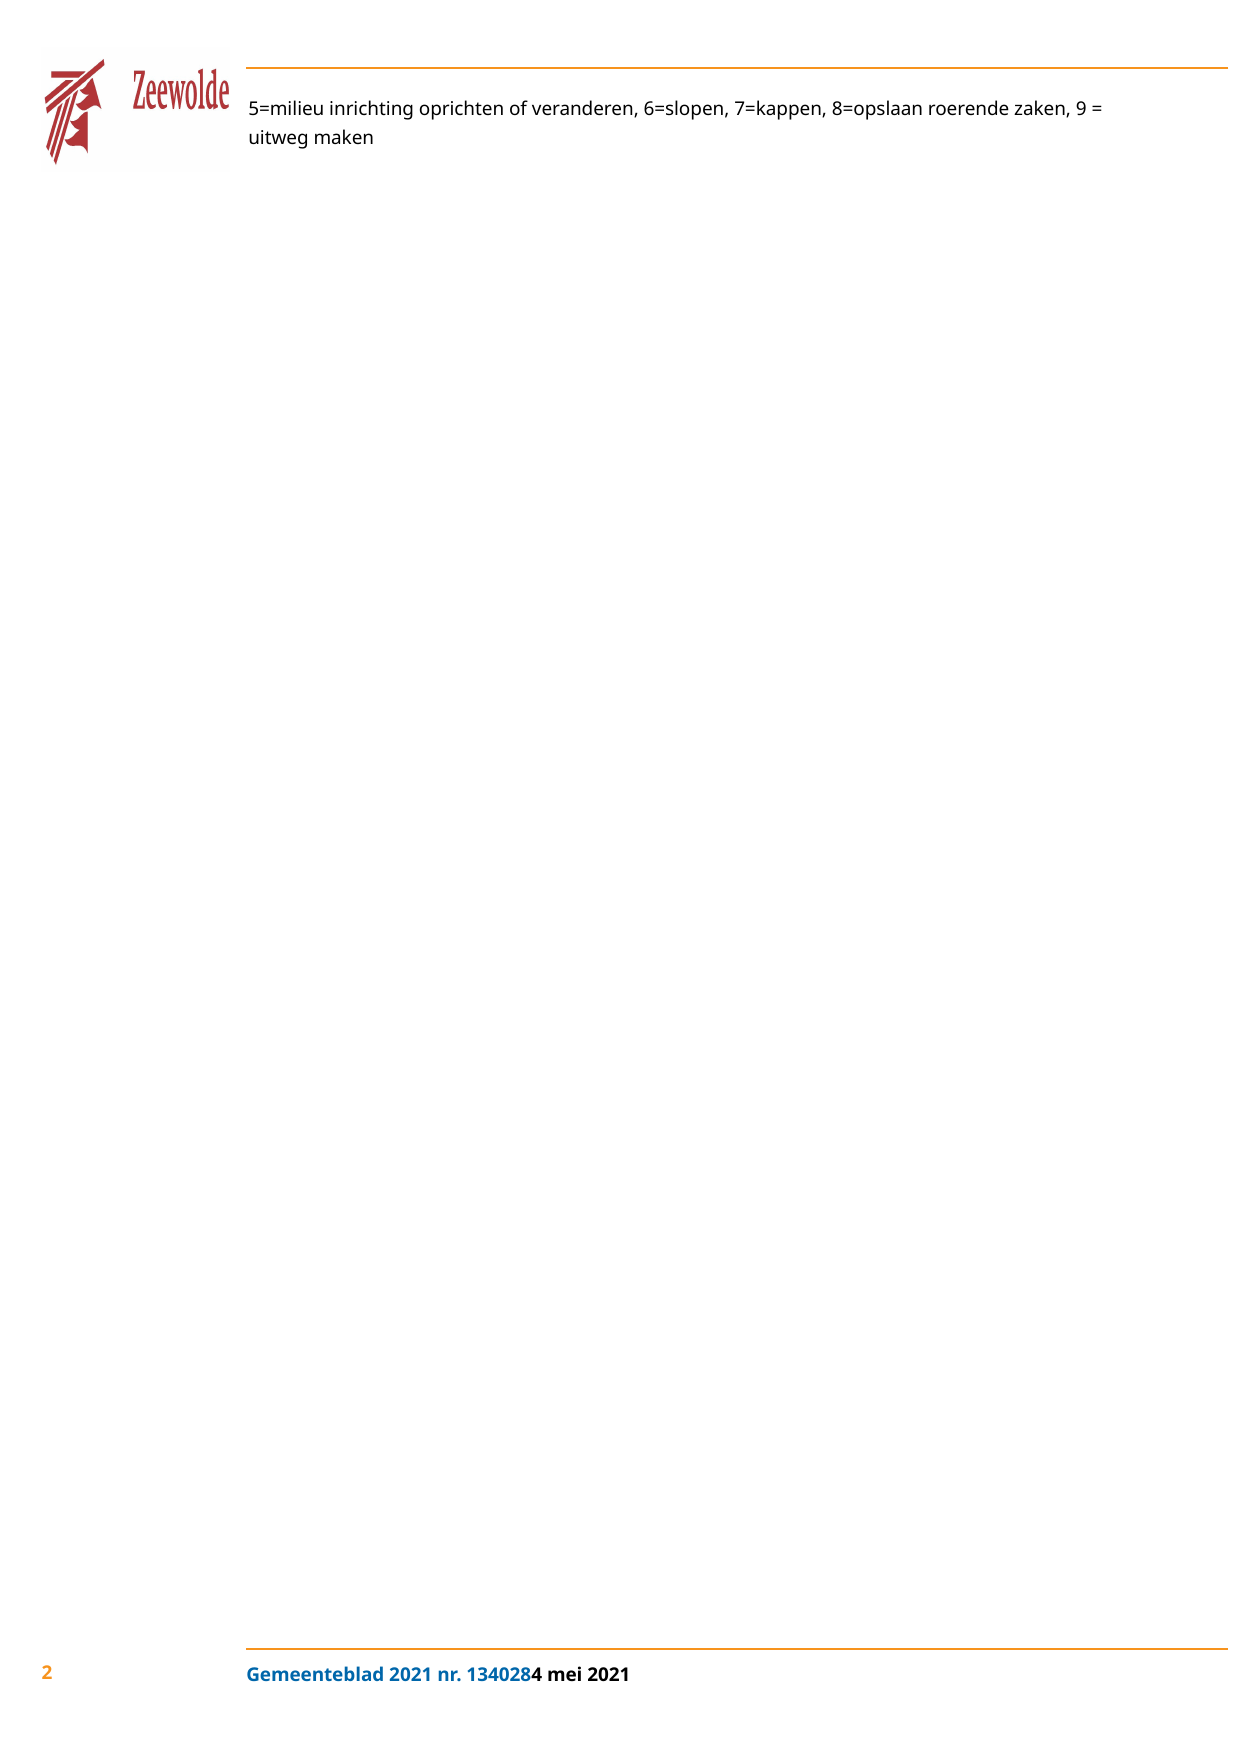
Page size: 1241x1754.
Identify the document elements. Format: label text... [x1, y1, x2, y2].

text 5=milieu inrichting oprichten of veranderen, 6=slopen, 7=kappen, 8=opslaan roerende zaken, 9 = uitweg maken [248, 95, 1152, 150]
picture [41, 47, 231, 172]
